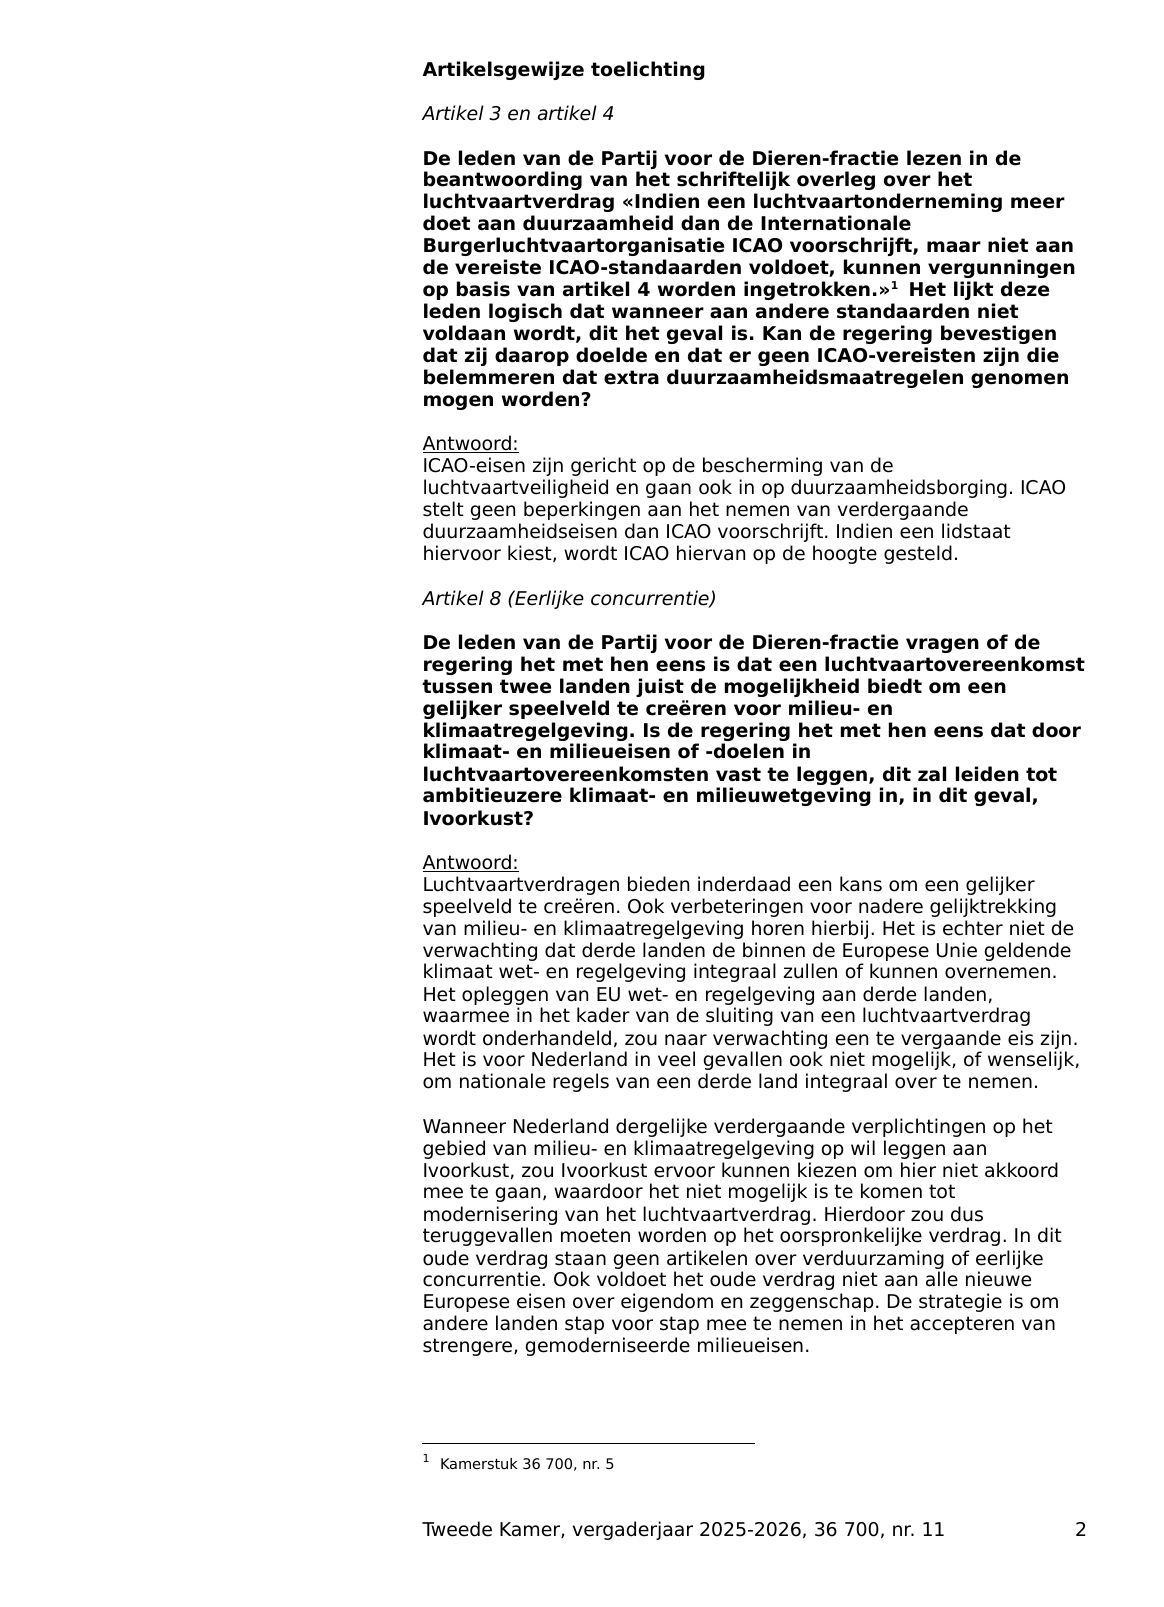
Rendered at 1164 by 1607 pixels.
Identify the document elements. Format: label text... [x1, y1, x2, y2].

text Wanneer Nederland dergelijke verdergaande verplichtingen op het gebied van milieu- en klimaatregelgeving op wil leggen aan Ivoorkust, zou Ivoorkust ervoor kunnen kiezen om hier niet akkoord mee te gaan, waardoor het niet mogelijk is te komen tot modernisering van het luchtvaartverdrag. Hierdoor zou dus teruggevallen moeten worden op het oorspronkelijke verdrag. In dit oude verdrag staan geen artikelen over verduurzaming of eerlijke concurrentie. Ook voldoet het oude verdrag niet aan alle nieuwe Europese eisen over eigendom en zeggenschap. De strategie is om andere landen stap voor stap mee te nemen in het accepteren van strengere, gemoderniseerde milieueisen. [422, 1116, 1087, 1357]
text Kamerstuk 36 700, nr. 5 [422, 1452, 1087, 1474]
subtitle Artikelsgewijze toelichting [422, 59, 1087, 81]
text Antwoord: [422, 852, 1087, 873]
subtitle Artikel 8 (Eerlijke concurrentie) [422, 587, 1087, 609]
text Luchtvaartverdragen bieden inderdaad een kans om een gelijker speelveld te creëren. Ook verbeteringen voor nadere gelijktrekking van milieu- en klimaatregelgeving horen hierbij. Het is echter niet de verwachting dat derde landen de binnen de Europese Unie geldende klimaat wet- en regelgeving integraal zullen of kunnen overnemen. Het opleggen van EU wet- en regelgeving aan derde landen, waarmee in het kader van de sluiting van een luchtvaartverdrag wordt onderhandeld, zou naar verwachting een te vergaande eis zijn. Het is voor Nederland in veel gevallen ook niet mogelijk, of wenselijk, om nationale regels van een derde land integraal over te nemen. [422, 873, 1087, 1093]
subtitle Artikel 3 en artikel 4 [422, 103, 1087, 125]
text Antwoord: [422, 433, 1087, 455]
text De leden van de Partij voor de Dieren-fractie lezen in de beantwoording van het schriftelijk overleg over het luchtvaartverdrag «Indien een luchtvaartonderneming meer doet aan duurzaamheid dan de Internationale Burgerluchtvaartorganisatie ICAO voorschrijft, maar niet aan de vereiste ICAO-standaarden voldoet, kunnen vergunningen op basis van artikel 4 worden ingetrokken.» Het lijkt deze leden logisch dat wanneer aan andere standaarden niet voldaan wordt, dit het geval is. Kan de regering bevestigen dat zij daarop doelde en dat er geen ICAO-vereisten zijn die belemmeren dat extra duurzaamheidsmaatregelen genomen mogen worden? [422, 147, 1087, 411]
text De leden van de Partij voor de Dieren-fractie vragen of de regering het met hen eens is dat een luchtvaartovereenkomst tussen twee landen juist de mogelijkheid biedt om een gelijker speelveld te creëren voor milieu- en klimaatregelgeving. Is de regering het met hen eens dat door klimaat- en milieueisen of -doelen in luchtvaartovereenkomsten vast te leggen, dit zal leiden tot ambitieuzere klimaat- en milieuwetgeving in, in dit geval, Ivoorkust? [422, 632, 1087, 829]
text ICAO-eisen zijn gericht op de bescherming van de luchtvaartveiligheid en gaan ook in op duurzaamheidsborging. ICAO stelt geen beperkingen aan het nemen van verdergaande duurzaamheidseisen dan ICAO voorschrijft. Indien een lidstaat hiervoor kiest, wordt ICAO hiervan op de hoogte gesteld. [422, 455, 1087, 565]
